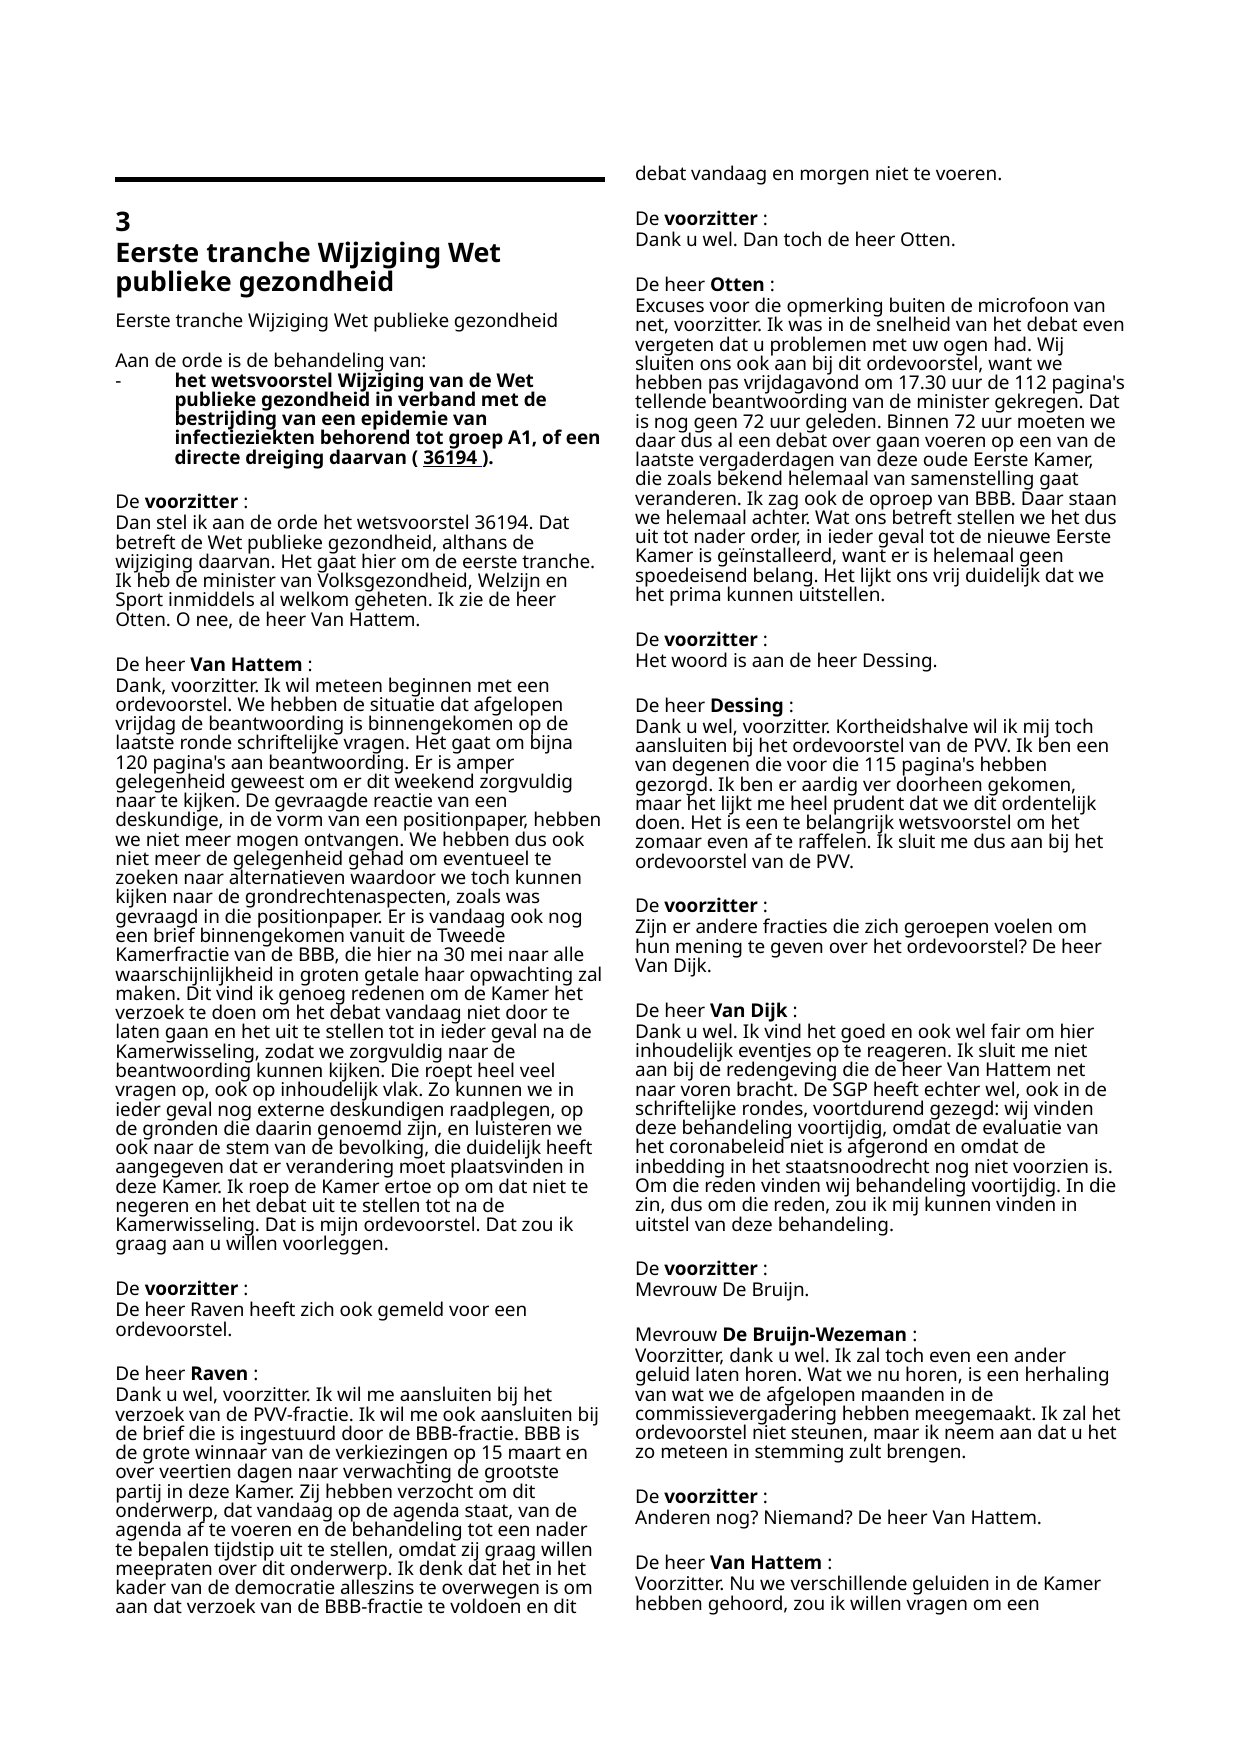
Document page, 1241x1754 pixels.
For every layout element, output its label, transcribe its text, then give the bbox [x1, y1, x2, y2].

text De heer Raven : [115, 1361, 605, 1386]
text Mevrouw De Bruijn-Wezeman : [635, 1321, 1125, 1347]
text Voorzitter. Nu we verschillende geluiden in de Kamer hebben gehoord, zou ik willen vragen om een [635, 1575, 1125, 1614]
text Dank, voorzitter. Ik wil meteen beginnen met een ordevoorstel. We hebben de situatie dat afgelopen vrijdag de beantwoording is binnengekomen op de laatste ronde schriftelijke vragen. Het gaat om bijna 120 pagina's aan beantwoording. Er is amper gelegenheid geweest om er dit weekend zorgvuldig naar te kijken. De gevraagde reactie van een deskundige, in de vorm van een positionpaper, hebben we niet meer mogen ontvangen. We hebben dus ook niet meer de gelegenheid gehad om eventueel te zoeken naar alternatieven waardoor we toch kunnen kijken naar de grondrechtenaspecten, zoals was gevraagd in die positionpaper. Er is vandaag ook nog een brief binnengekomen vanuit de Tweede Kamerfractie van de BBB, die hier na 30 mei naar alle waarschijnlijkheid in groten getale haar opwachting zal maken. Dit vind ik genoeg redenen om de Kamer het verzoek te doen om het debat vandaag niet door te laten gaan en het uit te stellen tot in ieder geval na de Kamerwisseling, zodat we zorgvuldig naar de beantwoording kunnen kijken. Die roept heel veel vragen op, ook op inhoudelijk vlak. Zo kunnen we in ieder geval nog externe deskundigen raadplegen, op de gronden die daarin genoemd zijn, en luisteren we ook naar de stem van de bevolking, die duidelijk heeft aangegeven dat er verandering moet plaatsvinden in deze Kamer. Ik roep de Kamer ertoe op om dat niet te negeren en het debat uit te stellen tot na de Kamerwisseling. Dat is mijn ordevoorstel. Dat zou ik graag aan u willen voorleggen. [115, 677, 605, 1255]
text Eerste tranche Wijziging Wet publieke gezondheid [115, 239, 605, 312]
text Dank u wel, voorzitter. Ik wil me aansluiten bij het verzoek van de PVV-fractie. Ik wil me ook aansluiten bij de brief die is ingestuurd door de BBB-fractie. BBB is de grote winnaar van de verkiezingen op 15 maart en over veertien dagen naar verwachting de grootste partij in deze Kamer. Zij hebben verzocht om dit onderwerp, dat vandaag op de agenda staat, van de agenda af te voeren en de behandeling tot een nader te bepalen tijdstip uit te stellen, omdat zij graag willen meepraten over dit onderwerp. Ik denk dat het in het kader van de democratie alleszins te overwegen is om aan dat verzoek van de BBB-fractie te voldoen en dit [115, 1386, 605, 1618]
text Mevrouw De Bruijn. [635, 1281, 1125, 1301]
text Het woord is aan de heer Dessing. [635, 652, 1125, 671]
text Excuses voor die opmerking buiten de microfoon van net, voorzitter. Ik was in de snelheid van het debat even vergeten dat u problemen met uw ogen had. Wij sluiten ons ook aan bij dit ordevoorstel, want we hebben pas vrijdagavond om 17.30 uur de 112 pagina's tellende beantwoording van de minister gekregen. Dat is nog geen 72 uur geleden. Binnen 72 uur moeten we daar dus al een debat over gaan voeren op een van de laatste vergaderdagen van deze oude Eerste Kamer, die zoals bekend helemaal van samenstelling gaat veranderen. Ik zag ook de oproep van BBB. Daar staan we helemaal achter. Wat ons betreft stellen we het dus uit tot nader order, in ieder geval tot de nieuwe Eerste Kamer is geïnstalleerd, want er is helemaal geen spoedeisend belang. Het lijkt ons vrij duidelijk dat we het prima kunnen uitstellen. [635, 297, 1125, 605]
list het wetsvoorstel Wijziging van de Wet publieke gezondheid in verband met de bestrijding van een epidemie van infectieziekten behorend tot groep A1, of een directe dreiging daarvan ( 36194 ). [115, 372, 605, 468]
text Dank u wel. Ik vind het goed en ook wel fair om hier inhoudelijk eventjes op te reageren. Ik sluit me niet aan bij de redengeving die de heer Van Hattem net naar voren bracht. De SGP heeft echter wel, ook in de schriftelijke rondes, voortdurend gezegd: wij vinden deze behandeling voortijdig, omdat de evaluatie van het coronabeleid niet is afgerond en omdat de inbedding in het staatsnoodrecht nog niet voorzien is. Om die reden vinden wij behandeling voortijdig. In die zin, dus om die reden, zou ik mij kunnen vinden in uitstel van deze behandeling. [635, 1023, 1125, 1235]
text Voorzitter, dank u wel. Ik zal toch even een ander geluid laten horen. Wat we nu horen, is een herhaling van wat we de afgelopen maanden in de commissievergadering hebben meegemaakt. Ik zal het ordevoorstel niet steunen, maar ik neem aan dat u het zo meteen in stemming zult brengen. [635, 1347, 1125, 1463]
text Dank u wel, voorzitter. Kortheidshalve wil ik mij toch aansluiten bij het ordevoorstel van de PVV. Ik ben een van degenen die voor die 115 pagina's hebben gezorgd. Ik ben er aardig ver doorheen gekomen, maar het lijkt me heel prudent dat we dit ordentelijk doen. Het is een te belangrijk wetsvoorstel om het zomaar even af te raffelen. Ik sluit me dus aan bij het ordevoorstel van de PVV. [635, 718, 1125, 872]
text De voorzitter : [635, 1256, 1125, 1281]
text De voorzitter : [635, 1484, 1125, 1509]
text De voorzitter : [635, 626, 1125, 652]
text Anderen nog? Niemand? De heer Van Hattem. [635, 1509, 1125, 1529]
text De voorzitter : [635, 893, 1125, 918]
text Eerste tranche Wijziging Wet publieke gezondheid [115, 312, 605, 332]
text De heer Raven heeft zich ook gemeld voor een ordevoorstel. [115, 1301, 605, 1340]
text De voorzitter : [115, 489, 605, 514]
text De heer Van Hattem : [635, 1549, 1125, 1575]
text Zijn er andere fracties die zich geroepen voelen om hun mening te geven over het ordevoorstel? De heer Van Dijk. [635, 918, 1125, 976]
text De heer Van Dijk : [635, 997, 1125, 1023]
text De voorzitter : [635, 205, 1125, 231]
text Dank u wel. Dan toch de heer Otten. [635, 231, 1125, 250]
text De heer Otten : [635, 271, 1125, 297]
text Aan de orde is de behandeling van: [115, 352, 605, 372]
text De heer Van Hattem : [115, 651, 605, 677]
text 3 [115, 203, 605, 239]
text Dan stel ik aan de orde het wetsvoorstel 36194. Dat betreft de Wet publieke gezondheid, althans de wijziging daarvan. Het gaat hier om de eerste tranche. Ik heb de minister van Volksgezondheid, Welzijn en Sport inmiddels al welkom geheten. Ik zie de heer Otten. O nee, de heer Van Hattem. [115, 514, 605, 630]
text debat vandaag en morgen niet te voeren. [635, 165, 1125, 184]
text De heer Dessing : [635, 692, 1125, 718]
text De voorzitter : [115, 1276, 605, 1301]
